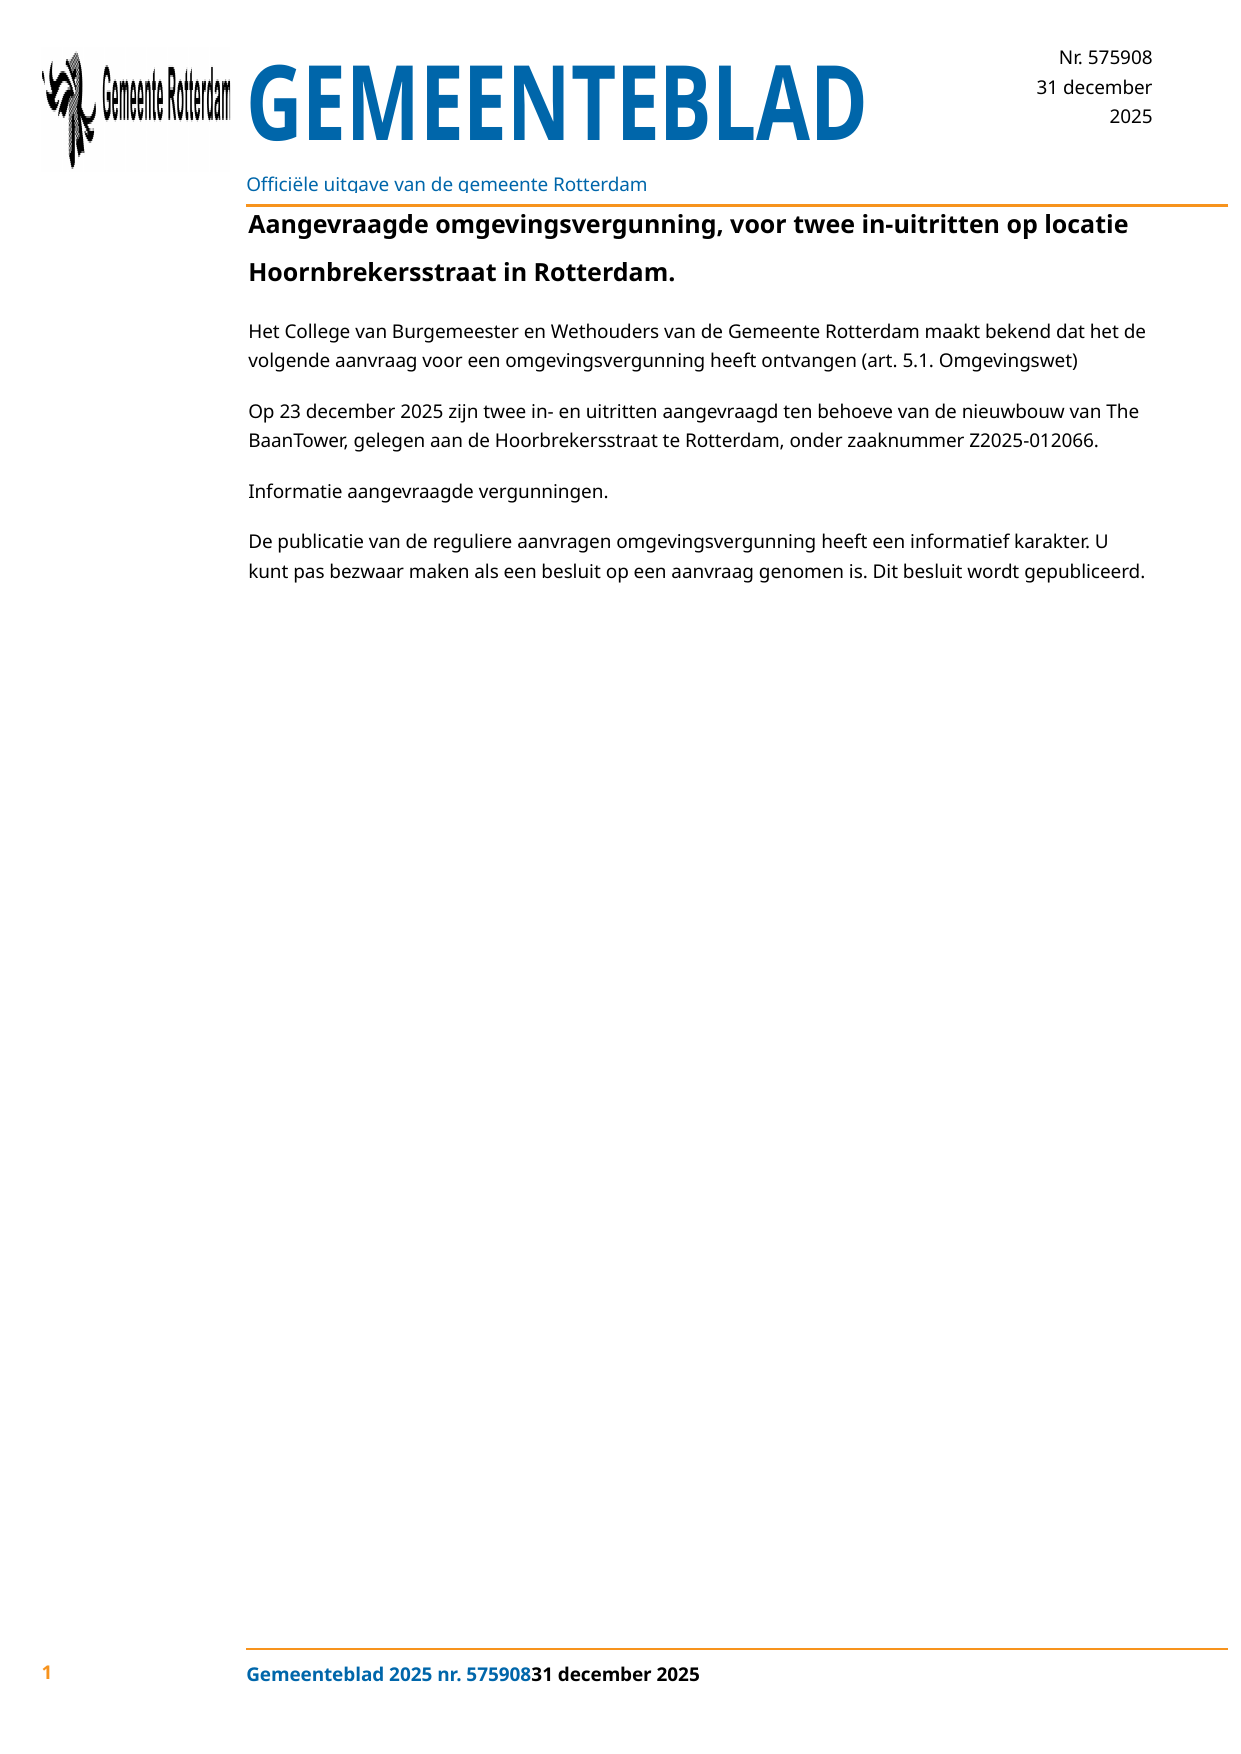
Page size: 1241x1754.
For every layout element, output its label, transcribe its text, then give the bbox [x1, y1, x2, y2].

text Het College van Burgemeester en Wethouders van de Gemeente Rotterdam maakt bekend dat het de volgende aanvraag voor een omgevingsvergunning heeft ontvangen (art. 5.1. Omgevingswet) [248, 318, 1152, 373]
text De publicatie van de reguliere aanvragen omgevingsvergunning heeft een informatief karakter. U kunt pas bezwaar maken als een besluit op een aanvraag genomen is. Dit besluit wordt gepubliceerd. [248, 528, 1152, 584]
picture [41, 47, 231, 172]
text Op 23 december 2025 zijn twee in- en uitritten aangevraagd ten behoeve van de nieuwbouw van The BaanTower, gelegen aan de Hoorbrekersstraat te Rotterdam, onder zaaknummer Z2025-012066. [248, 398, 1152, 453]
text Aangevraagde omgevingsvergunning, voor twee in-uitritten op locatie Hoornbrekersstraat in Rotterdam. [248, 207, 1152, 288]
text Informatie aangevraagde vergunningen. [248, 478, 1152, 504]
